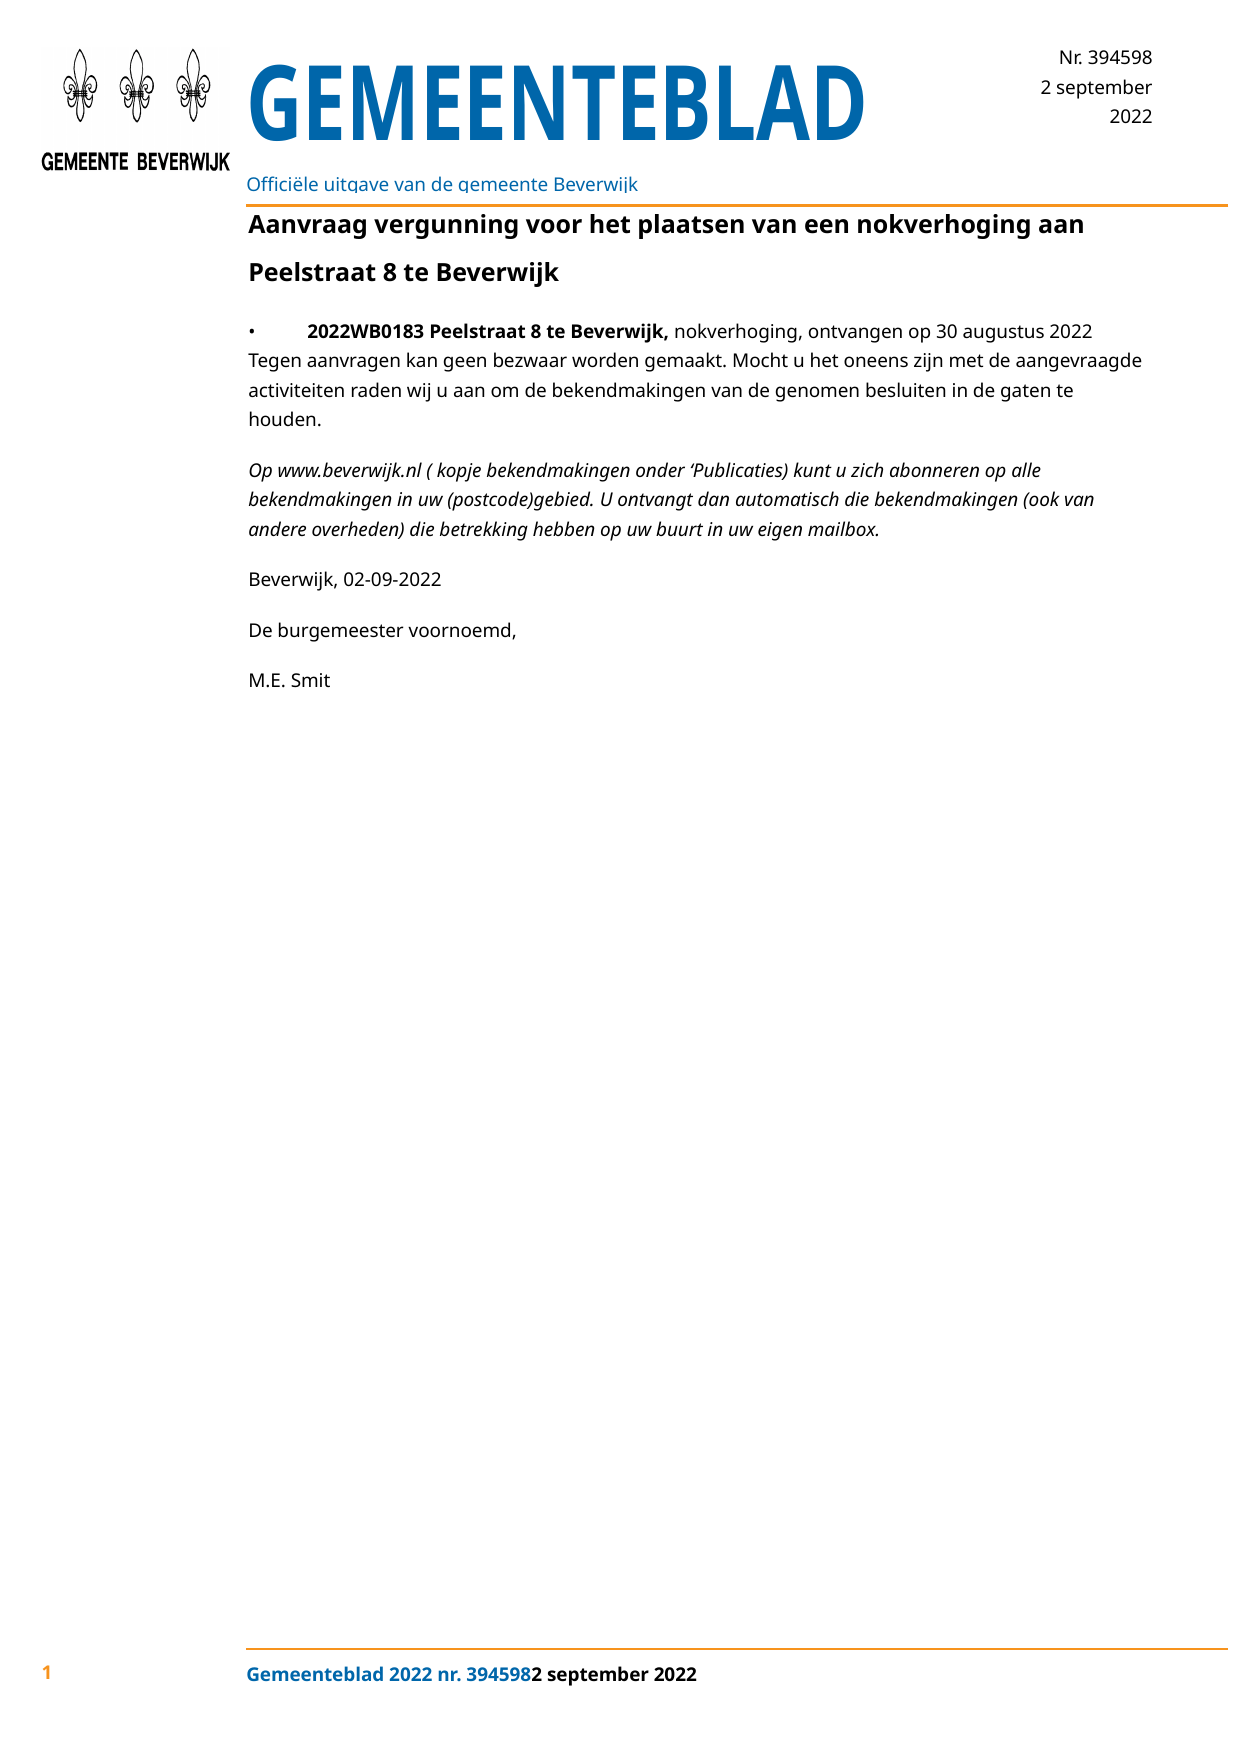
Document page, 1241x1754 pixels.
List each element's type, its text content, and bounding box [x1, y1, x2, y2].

text Beverwijk, 02-09-2022 [248, 567, 1152, 592]
text Aanvraag vergunning voor het plaatsen van een nokverhoging aan Peelstraat 8 te Beverwijk [248, 207, 1152, 288]
picture [41, 47, 231, 172]
list 2022WB0183 Peelstraat 8 te Beverwijk, nokverhoging, ontvangen op 30 augustus 2022 [248, 318, 1152, 344]
text Tegen aanvragen kan geen bezwaar worden gemaakt. Mocht u het oneens zijn met de aangevraagde activiteiten raden wij u aan om de bekendmakingen van de genomen besluiten in de gaten te houden. [248, 347, 1152, 432]
text Op www.beverwijk.nl ( kopje bekendmakingen onder ‘Publicaties) kunt u zich abonneren op alle bekendmakingen in uw (postcode)gebied. U ontvangt dan automatisch die bekendmakingen (ook van andere overheden) die betrekking hebben op uw buurt in uw eigen mailbox. [248, 457, 1152, 542]
text M.E. Smit [248, 667, 1152, 693]
text De burgemeester voornoemd, [248, 617, 1152, 643]
